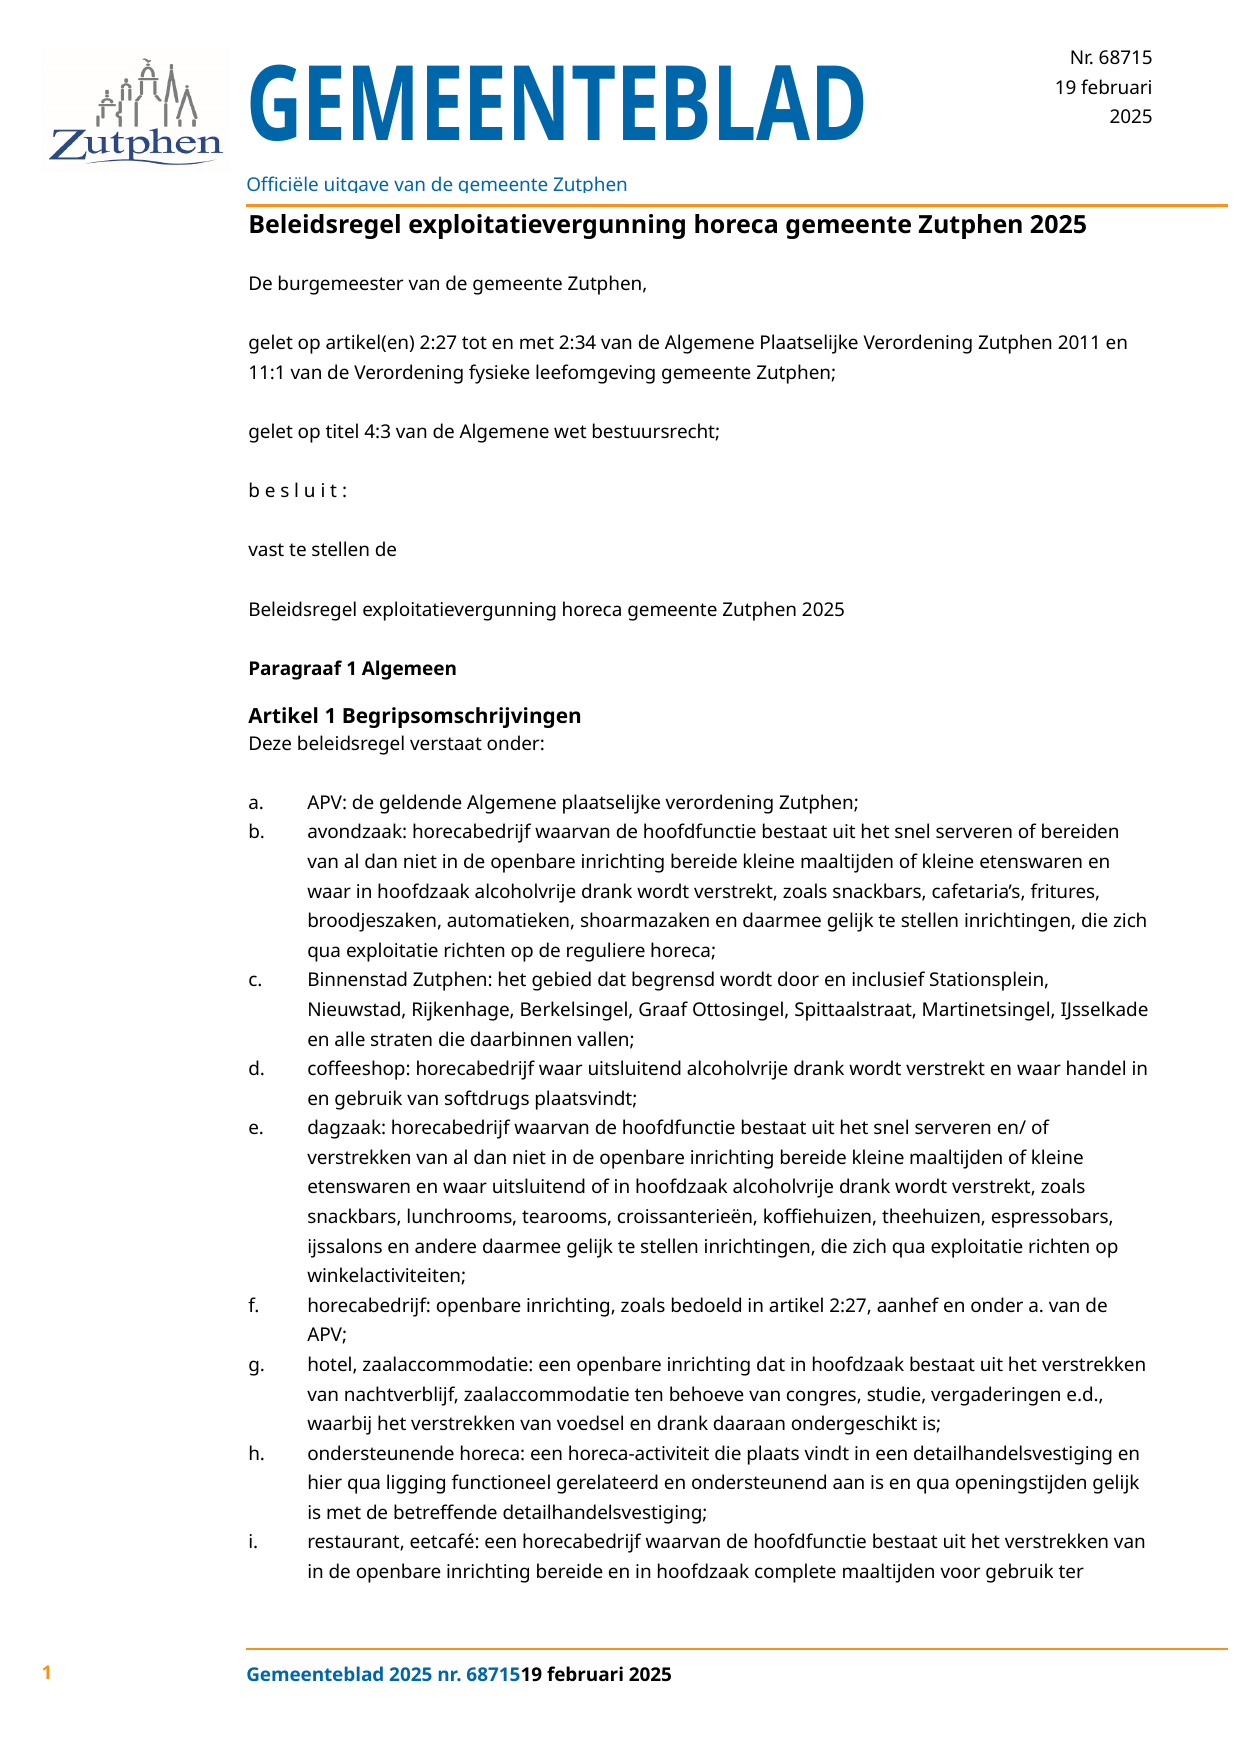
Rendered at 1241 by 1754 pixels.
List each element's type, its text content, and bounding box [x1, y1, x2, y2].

list ondersteunende horeca: een horeca-activiteit die plaats vindt in een detailhandelsvestiging en hier qua ligging functioneel gerelateerd en ondersteunend aan is en qua openingstijden gelijk is met de betreffende detailhandelsvestiging; [248, 1440, 1152, 1525]
list Binnenstad Zutphen: het gebied dat begrensd wordt door en inclusief Stationsplein, Nieuwstad, Rijkenhage, Berkelsingel, Graaf Ottosingel, Spittaalstraat, Martinetsingel, IJsselkade en alle straten die daarbinnen vallen; [248, 967, 1152, 1051]
text Deze beleidsregel verstaat onder: [248, 730, 1152, 756]
text vast te stellen de [248, 537, 1152, 562]
list horecabedrijf: openbare inrichting, zoals bedoeld in artikel 2:27, aanhef en onder a. van de APV; [248, 1292, 1152, 1347]
text gelet op artikel(en) 2:27 tot en met 2:34 van de Algemene Plaatselijke Verordening Zutphen 2011 en 11:1 van de Verordening fysieke leefomgeving gemeente Zutphen; [248, 329, 1152, 385]
list coffeeshop: horecabedrijf waar uitsluitend alcoholvrije drank wordt verstrekt en waar handel in en gebruik van softdrugs plaatsvindt; [248, 1055, 1152, 1111]
text Beleidsregel exploitatievergunning horeca gemeente Zutphen 2025 [248, 596, 1152, 621]
list hotel, zaalaccommodatie: een openbare inrichting dat in hoofdzaak bestaat uit het verstrekken van nachtverblijf, zaalaccommodatie ten behoeve van congres, studie, vergaderingen e.d., waarbij het verstrekken van voedsel en drank daaraan ondergeschikt is; [248, 1351, 1152, 1436]
text De burgemeester van de gemeente Zutphen, [248, 270, 1152, 296]
text gelet op titel 4:3 van de Algemene wet bestuursrecht; [248, 418, 1152, 444]
list restaurant, eetcafé: een horecabedrijf waarvan de hoofdfunctie bestaat uit het verstrekken van in de openbare inrichting bereide en in hoofdzaak complete maaltijden voor gebruik ter [248, 1529, 1152, 1584]
list dagzaak: horecabedrijf waarvan de hoofdfunctie bestaat uit het snel serveren en/ of verstrekken van al dan niet in de openbare inrichting bereide kleine maaltijden of kleine etenswaren en waar uitsluitend of in hoofdzaak alcoholvrije drank wordt verstrekt, zoals snackbars, lunchrooms, tearooms, croissanterieën, koffiehuizen, theehuizen, espressobars, ijssalons en andere daarmee gelijk te stellen inrichtingen, die zich qua exploitatie richten op winkelactiviteiten; [248, 1114, 1152, 1288]
list APV: de geldende Algemene plaatselijke verordening Zutphen; [248, 789, 1152, 815]
text Artikel 1 Begripsomschrijvingen [248, 701, 1152, 730]
text Beleidsregel exploitatievergunning horeca gemeente Zutphen 2025 [248, 207, 1152, 241]
list avondzaak: horecabedrijf waarvan de hoofdfunctie bestaat uit het snel serveren of bereiden van al dan niet in de openbare inrichting bereide kleine maaltijden of kleine etenswaren en waar in hoofdzaak alcoholvrije drank wordt verstrekt, zoals snackbars, cafetaria’s, fritures, broodjeszaken, automatieken, shoarmazaken en daarmee gelijk te stellen inrichtingen, die zich qua exploitatie richten op de reguliere horeca; [248, 819, 1152, 963]
picture [41, 47, 231, 172]
text b e s l u i t : [248, 477, 1152, 503]
text Paragraaf 1 Algemeen [248, 655, 1152, 681]
